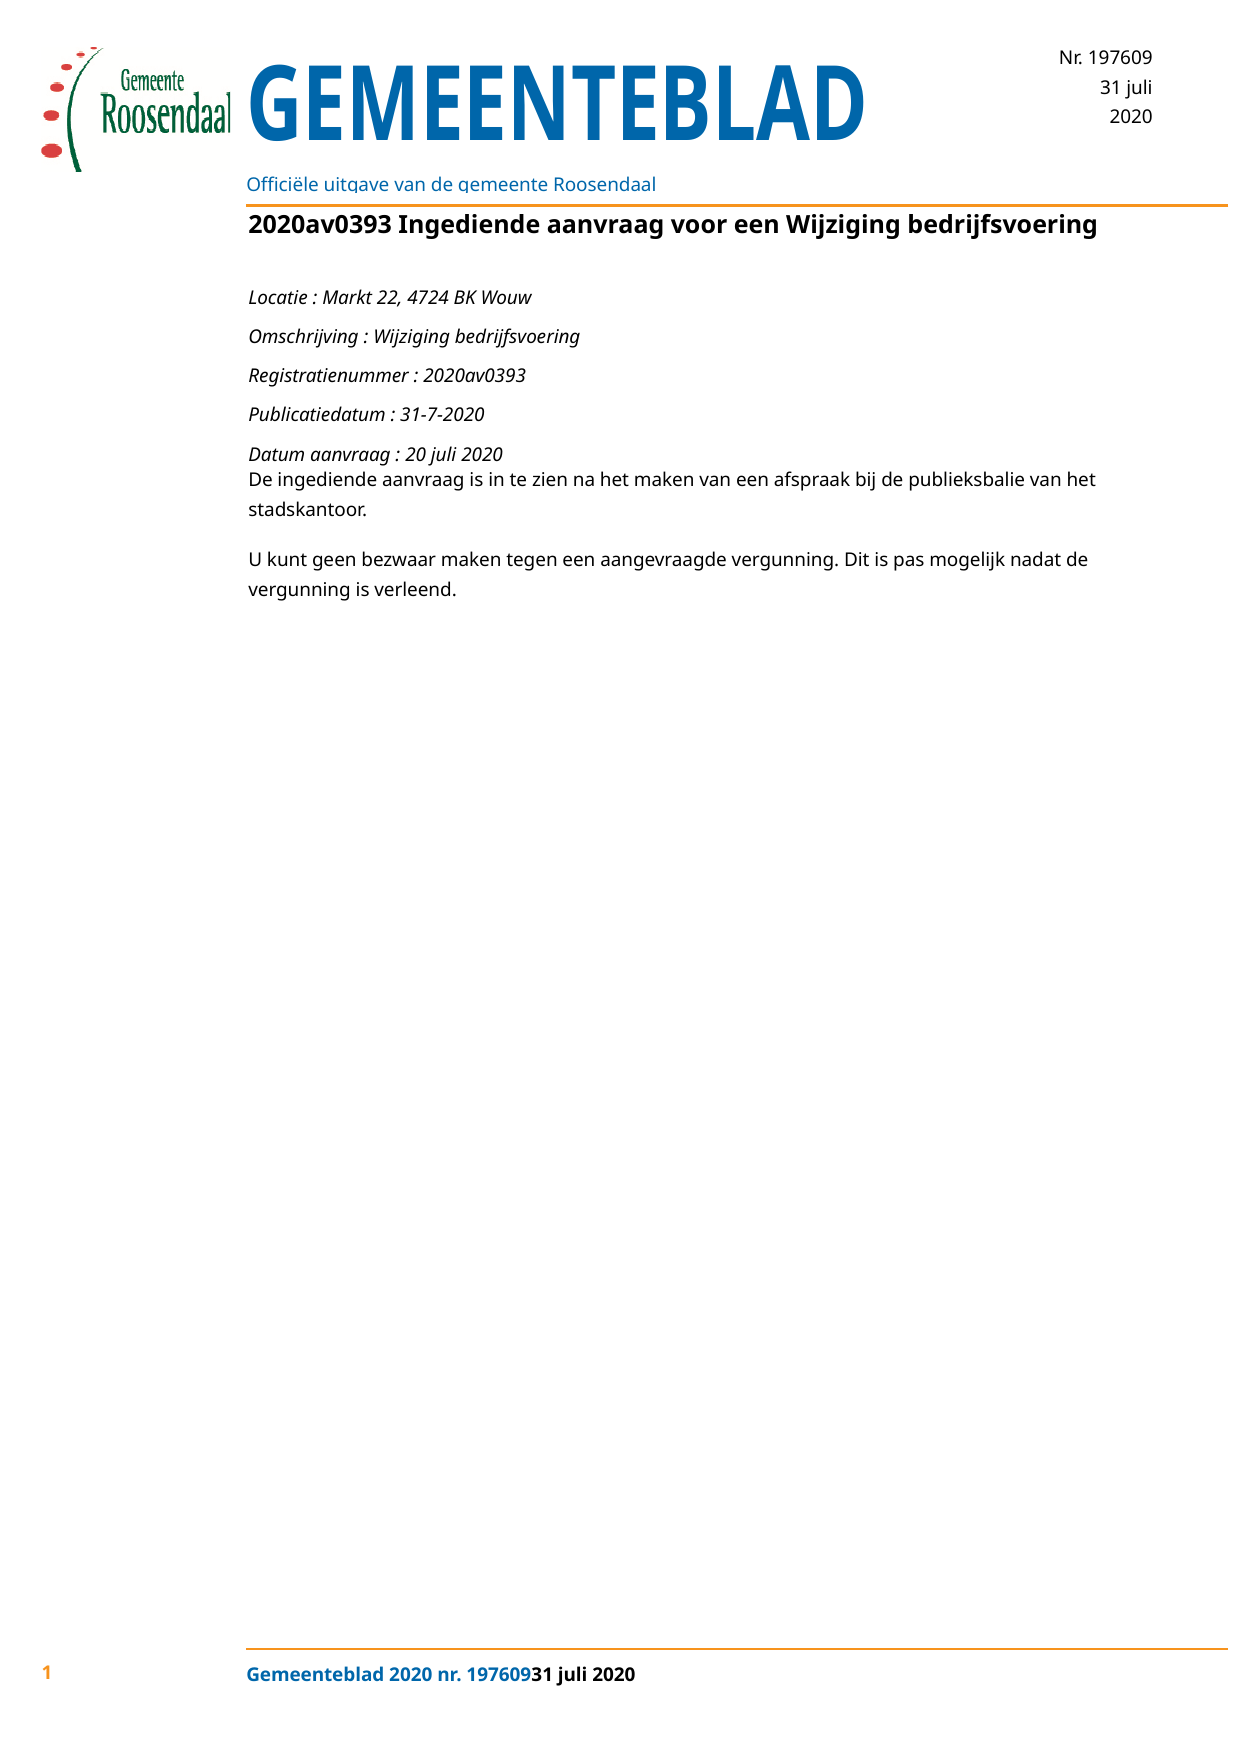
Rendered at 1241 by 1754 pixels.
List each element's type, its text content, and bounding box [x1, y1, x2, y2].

text Registratienummer : 2020av0393 [248, 362, 1152, 388]
text De ingediende aanvraag is in te zien na het maken van een afspraak bij de publieksbalie van het stadskantoor. [248, 467, 1152, 522]
picture [41, 47, 231, 172]
text 2020av0393 Ingediende aanvraag voor een Wijziging bedrijfsvoering [248, 207, 1152, 241]
text Datum aanvraag : 20 juli 2020 [248, 441, 1152, 467]
text Locatie : Markt 22, 4724 BK Wouw [248, 284, 1152, 309]
text U kunt geen bezwaar maken tegen een aangevraagde vergunning. Dit is pas mogelijk nadat de vergunning is verleend. [248, 547, 1152, 602]
text Publicatiedatum : 31-7-2020 [248, 402, 1152, 427]
text Omschrijving : Wijziging bedrijfsvoering [248, 323, 1152, 349]
